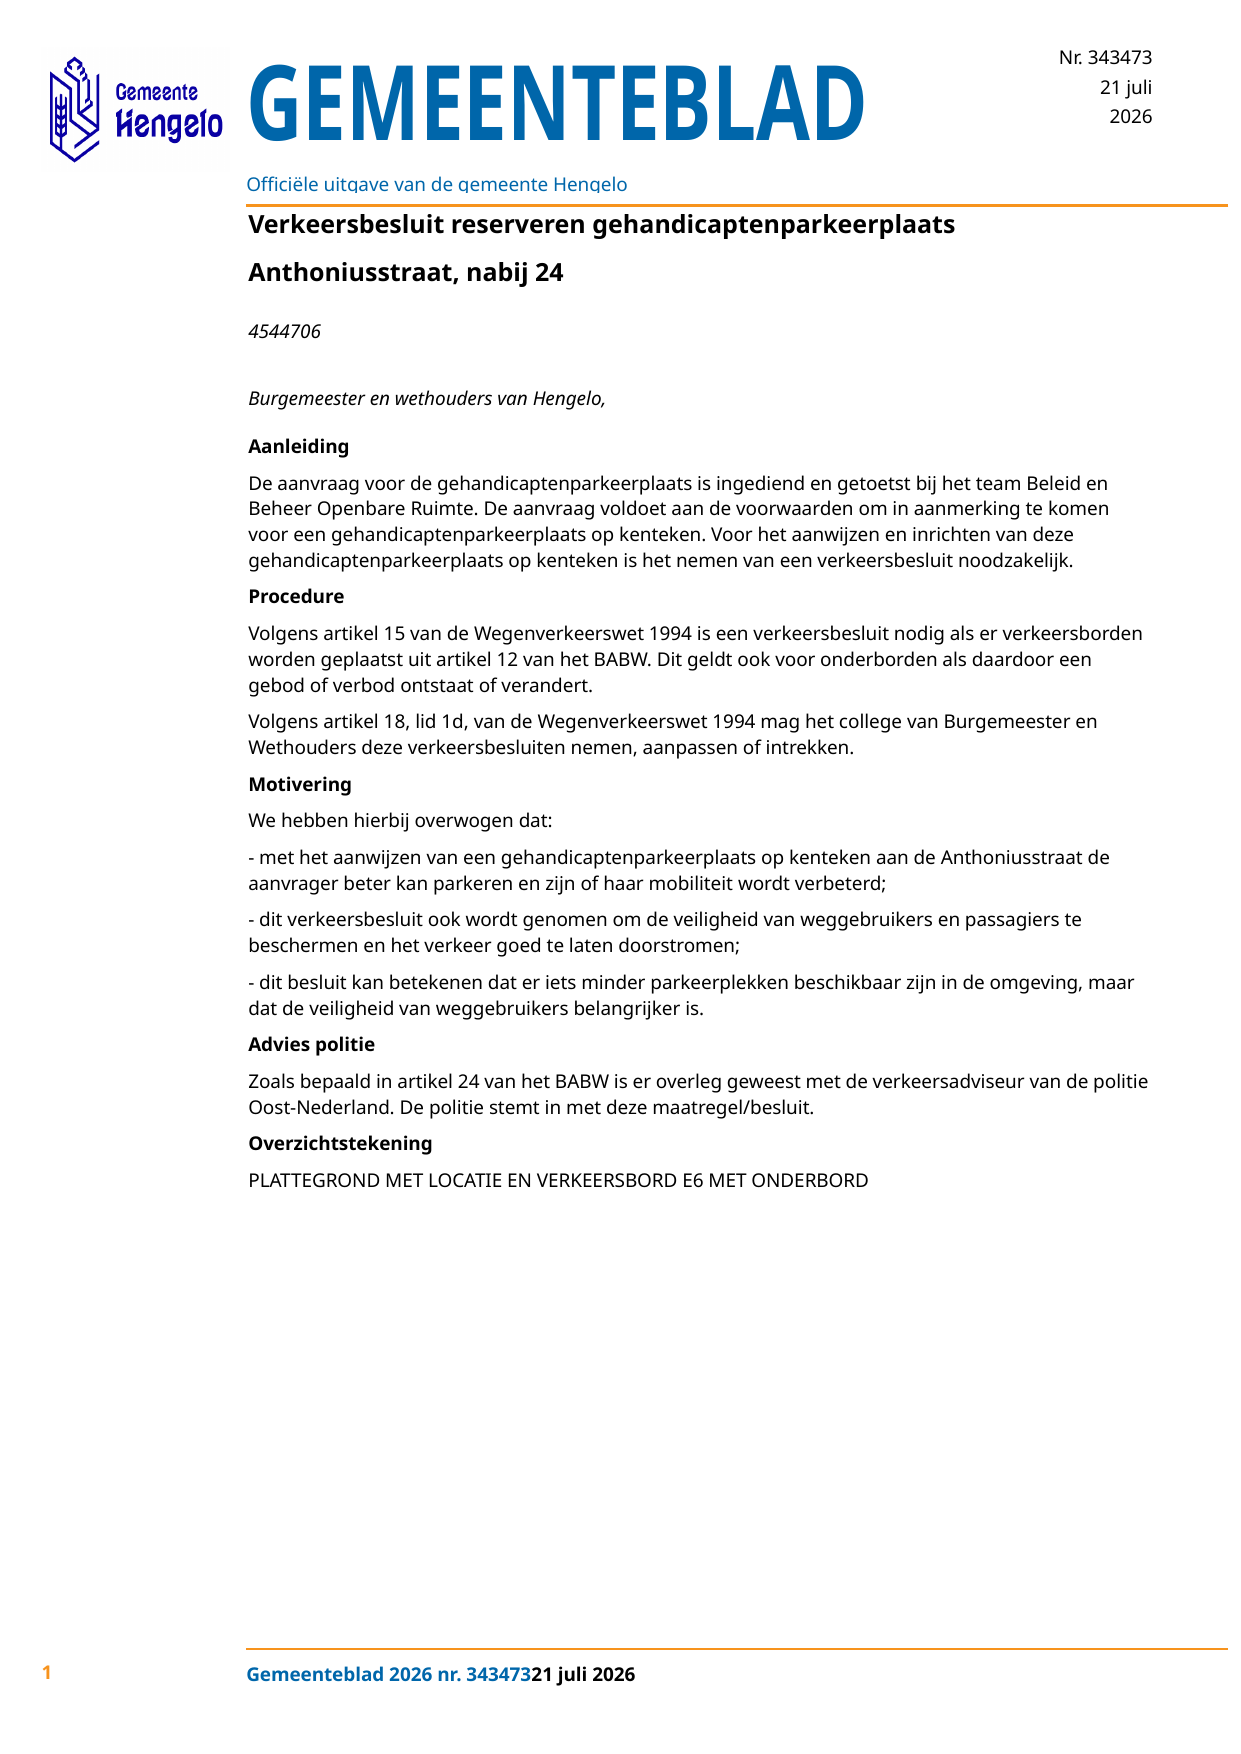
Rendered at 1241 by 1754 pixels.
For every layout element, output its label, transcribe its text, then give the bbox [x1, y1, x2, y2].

text - met het aanwijzen van een gehandicaptenparkeerplaats op kenteken aan de Anthoniusstraat de aanvrager beter kan parkeren en zijn of haar mobiliteit wordt verbeterd; [248, 844, 1152, 896]
text Volgens artikel 18, lid 1d, van de Wegenverkeerswet 1994 mag het college van Burgemeester en Wethouders deze verkeersbesluiten nemen, aanpassen of intrekken. [248, 708, 1152, 760]
text Overzichtstekening [248, 1131, 1152, 1156]
text 4544706 [248, 318, 1152, 344]
text We hebben hierbij overwogen dat: [248, 808, 1152, 833]
text De aanvraag voor de gehandicaptenparkeerplaats is ingediend en getoetst bij het team Beleid en Beheer Openbare Ruimte. De aanvraag voldoet aan de voorwaarden om in aanmerking te komen voor een gehandicaptenparkeerplaats op kenteken. Voor het aanwijzen en inrichten van deze gehandicaptenparkeerplaats op kenteken is het nemen van een verkeersbesluit noodzakelijk. [248, 470, 1152, 573]
text Motivering [248, 771, 1152, 797]
text Verkeersbesluit reserveren gehandicaptenparkeerplaats Anthoniusstraat, nabij 24 [248, 207, 1152, 288]
text Burgemeester en wethouders van Hengelo, [248, 386, 1152, 411]
text Procedure [248, 584, 1152, 609]
picture [41, 47, 231, 172]
text Volgens artikel 15 van de Wegenverkeerswet 1994 is een verkeersbesluit nodig als er verkeersborden worden geplaatst uit artikel 12 van het BABW. Dit geldt ook voor onderborden als daardoor een gebod of verbod ontstaat of verandert. [248, 620, 1152, 698]
text - dit besluit kan betekenen dat er iets minder parkeerplekken beschikbaar zijn in de omgeving, maar dat de veiligheid van weggebruikers belangrijker is. [248, 969, 1152, 1021]
text - dit verkeersbesluit ook wordt genomen om de veiligheid van weggebruikers en passagiers te beschermen en het verkeer goed te laten doorstromen; [248, 907, 1152, 958]
text PLATTEGROND MET LOCATIE EN VERKEERSBORD E6 MET ONDERBORD [248, 1167, 1152, 1193]
text Zoals bepaald in artikel 24 van het BABW is er overleg geweest met de verkeersadviseur van de politie Oost‑Nederland. De politie stemt in met deze maatregel/besluit. [248, 1068, 1152, 1119]
text Aanleiding [248, 433, 1152, 459]
text Advies politie [248, 1031, 1152, 1057]
